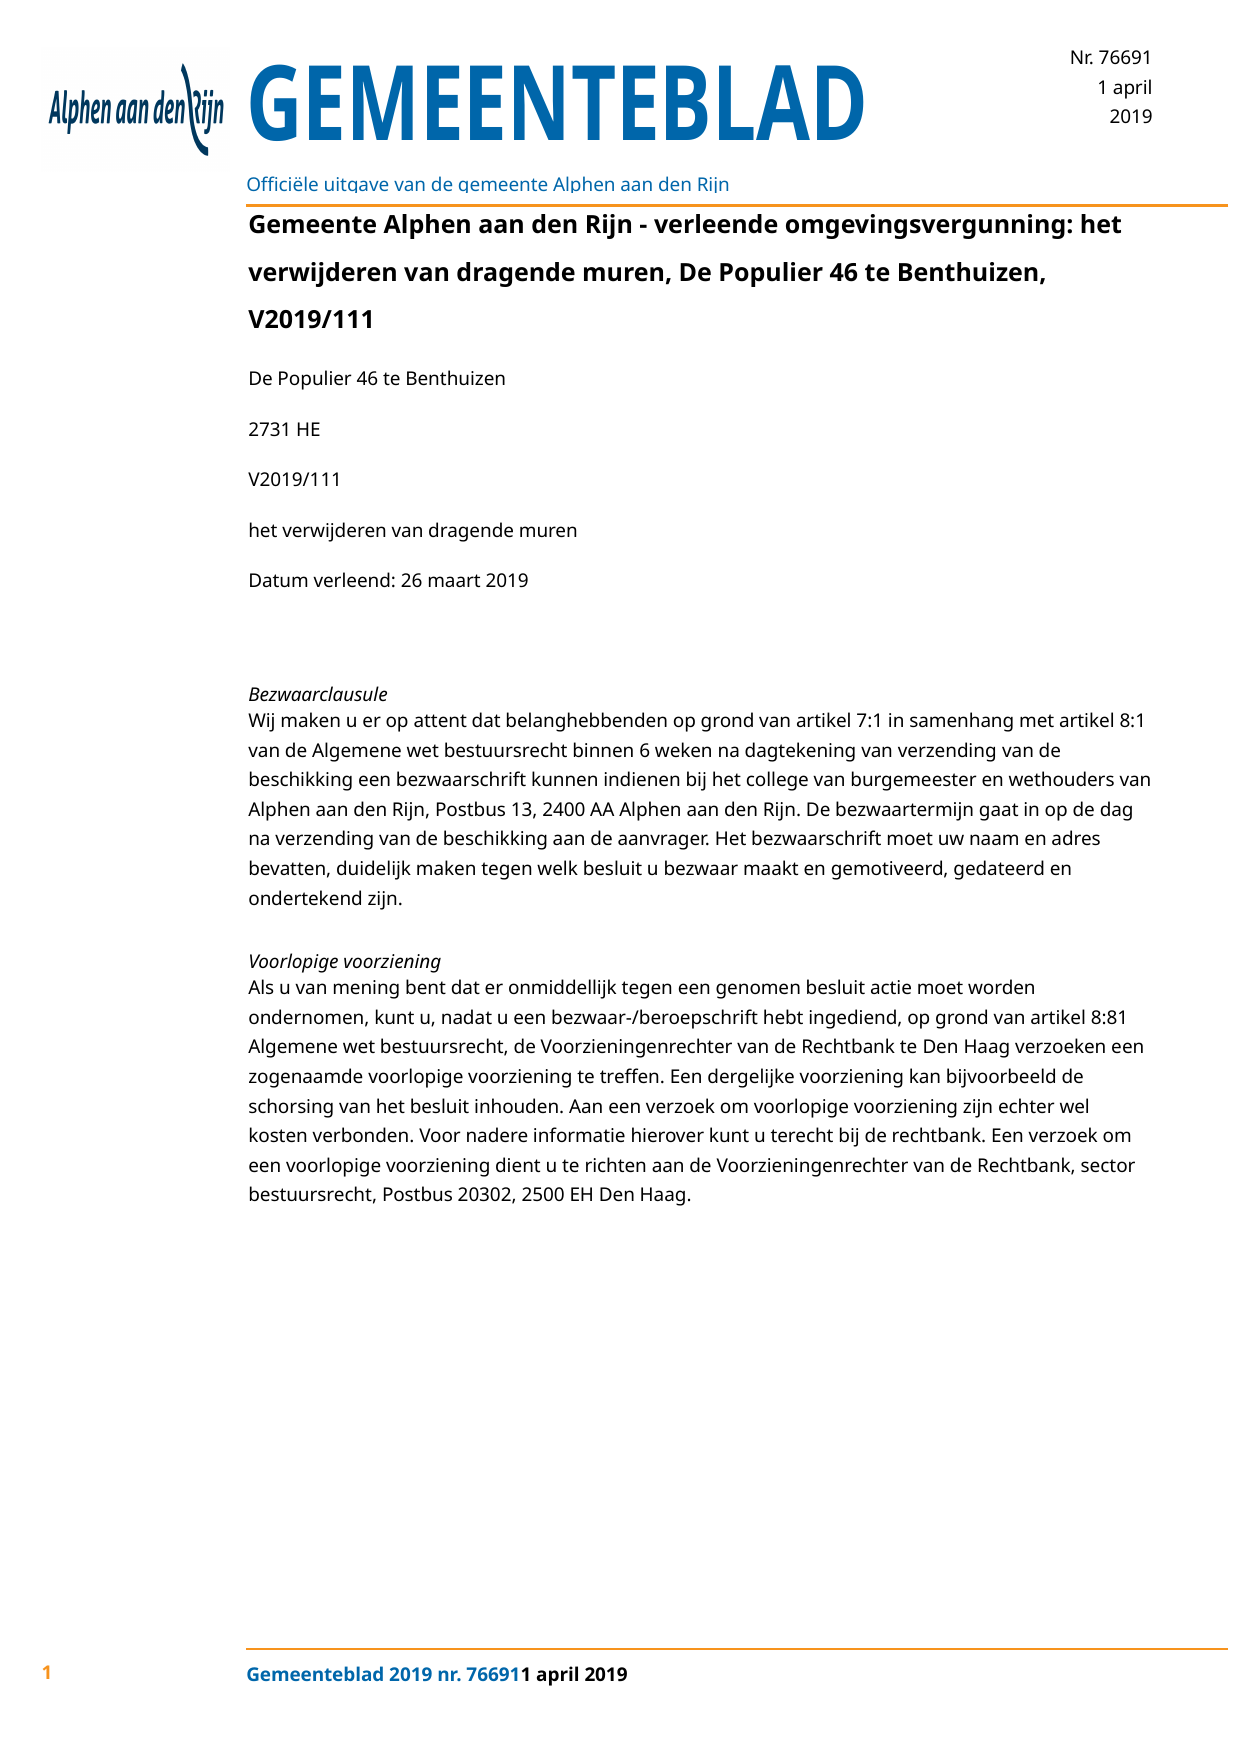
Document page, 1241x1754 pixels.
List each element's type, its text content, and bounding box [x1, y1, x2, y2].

text Gemeente Alphen aan den Rijn - verleende omgevingsvergunning: het verwijderen van dragende muren, De Populier 46 te Benthuizen, V2019/111 [248, 207, 1152, 336]
text Voorlopige voorziening [248, 949, 1152, 974]
text 2731 HE [248, 416, 1152, 442]
text Wij maken u er op attent dat belanghebbenden op grond van artikel 7:1 in samenhang met artikel 8:1 van de Algemene wet bestuursrecht binnen 6 weken na dagtekening van verzending van de beschikking een bezwaarschrift kunnen indienen bij het college van burgemeester en wethouders van Alphen aan den Rijn, Postbus 13, 2400 AA Alphen aan den Rijn. De bezwaartermijn gaat in op de dag na verzending van de beschikking aan de aanvrager. Het bezwaarschrift moet uw naam en adres bevatten, duidelijk maken tegen welk besluit u bezwaar maakt en gemotiveerd, gedateerd en ondertekend zijn. [248, 707, 1152, 911]
text Bezwaarclausule [248, 682, 1152, 707]
text Datum verleend: 26 maart 2019 [248, 567, 1152, 593]
text Als u van mening bent dat er onmiddellijk tegen een genomen besluit actie moet worden ondernomen, kunt u, nadat u een bezwaar-/beroepschrift hebt ingediend, op grond van artikel 8:81 Algemene wet bestuursrecht, de Voorzieningenrechter van de Rechtbank te Den Haag verzoeken een zogenaamde voorlopige voorziening te treffen. Een dergelijke voorziening kan bijvoorbeeld de schorsing van het besluit inhouden. Aan een verzoek om voorlopige voorziening zijn echter wel kosten verbonden. Voor nadere informatie hierover kunt u terecht bij de rechtbank. Een verzoek om een voorlopige voorziening dient u te richten aan de Voorzieningenrechter van de Rechtbank, sector bestuursrecht, Postbus 20302, 2500 EH Den Haag. [248, 974, 1152, 1207]
picture [41, 47, 231, 172]
text De Populier 46 te Benthuizen [248, 366, 1152, 391]
text V2019/111 [248, 466, 1152, 492]
text het verwijderen van dragende muren [248, 517, 1152, 542]
